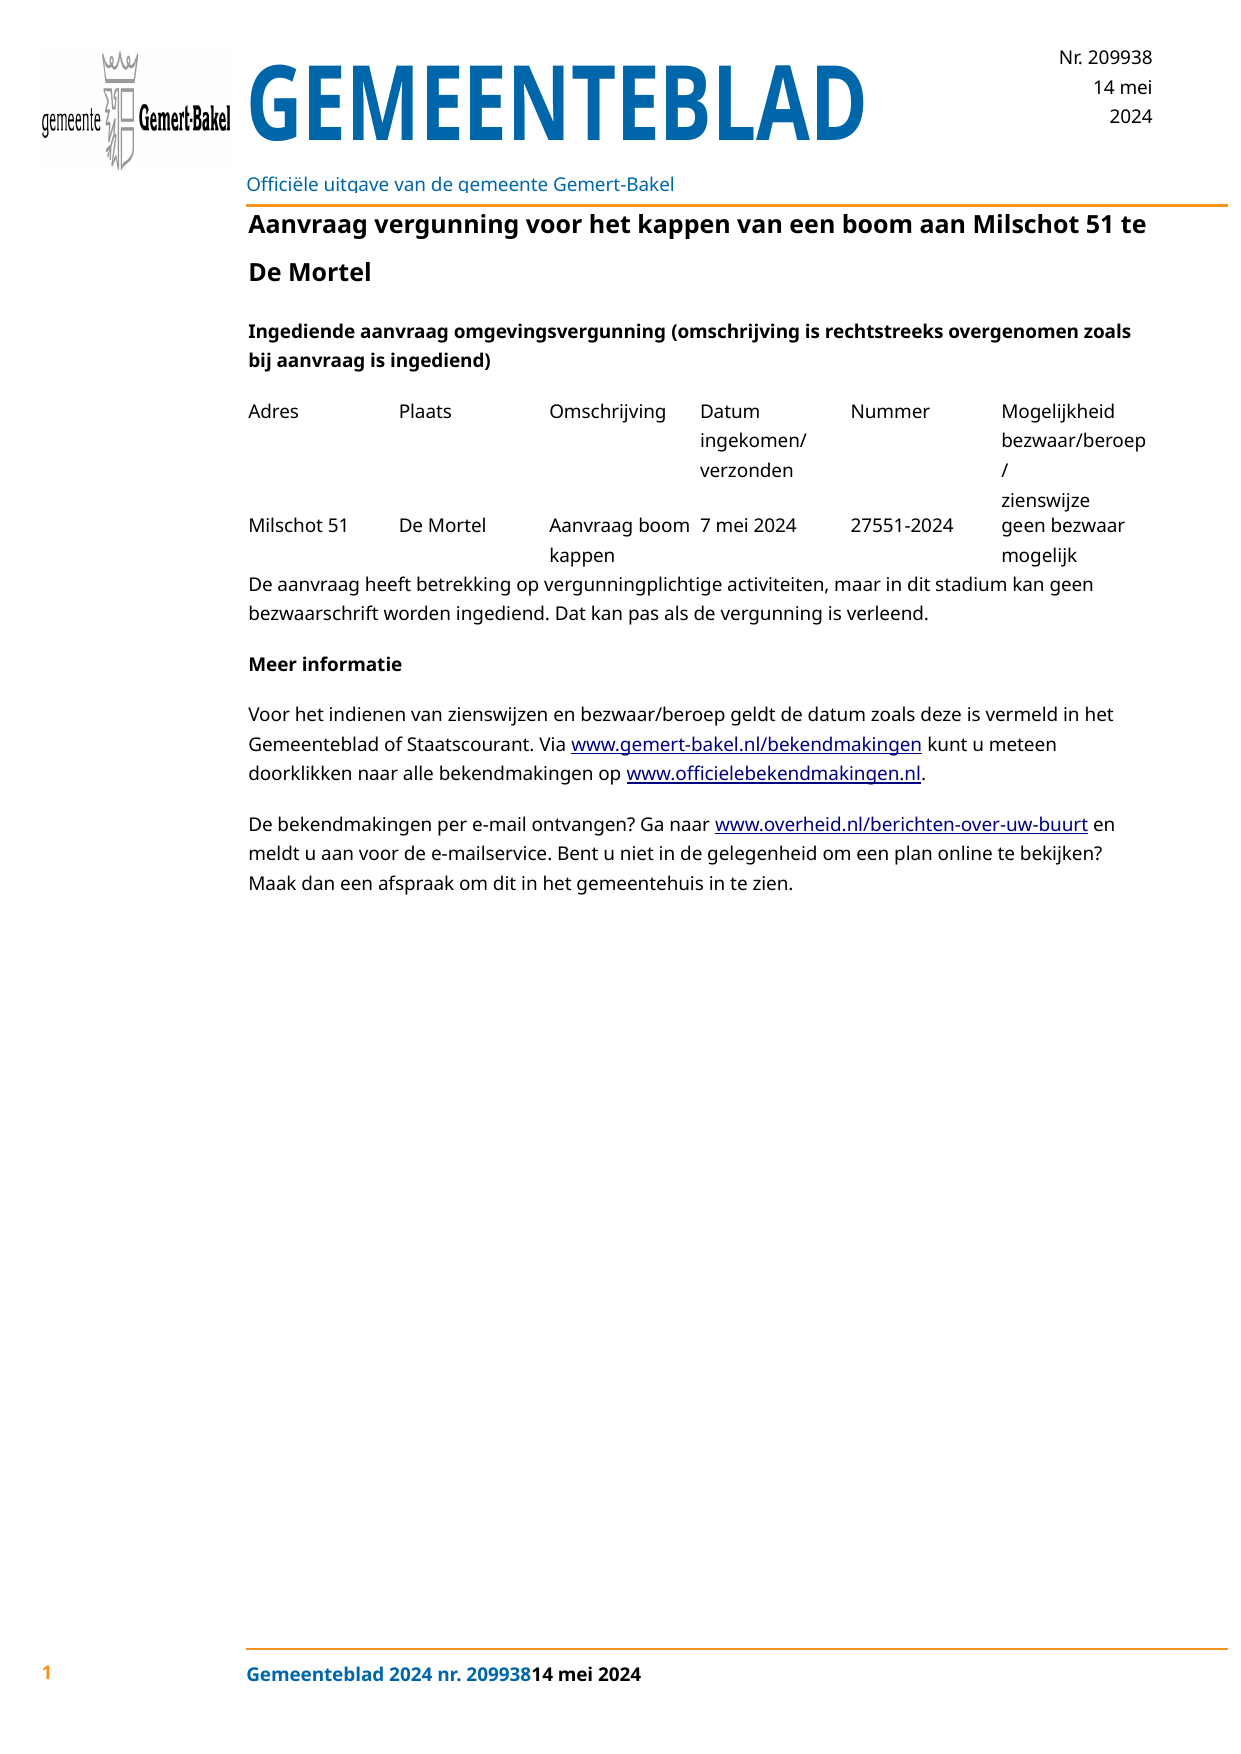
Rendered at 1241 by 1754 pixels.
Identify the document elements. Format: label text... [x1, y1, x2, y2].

table_header Adres [248, 398, 398, 512]
picture [41, 47, 231, 172]
table_header Omschrijving [549, 398, 700, 512]
table_cell Aanvraag boom kappen [549, 513, 700, 568]
table_cell 27551-2024 [850, 513, 1001, 568]
text De bekendmakingen per e-mail ontvangen? Ga naar www.overheid.nl/berichten-over-uw-buurt en meldt u aan voor de e-mailservice. Bent u niet in de gelegenheid om een plan online te bekijken? Maak dan een afspraak om dit in het gemeentehuis in te zien. [248, 811, 1152, 896]
table_header Nummer [850, 398, 1001, 512]
text Meer informatie [248, 651, 1152, 677]
table_cell De Mortel [399, 513, 549, 568]
table_header Mogelijkheid bezwaar/beroep/ zienswijze [1001, 398, 1152, 512]
text De aanvraag heeft betrekking op vergunningplichtige activiteiten, maar in dit stadium kan geen bezwaarschrift worden ingediend. Dat kan pas als de vergunning is verleend. [248, 571, 1152, 626]
table_header Plaats [399, 398, 549, 512]
table_cell 7 mei 2024 [700, 513, 850, 568]
text Ingediende aanvraag omgevingsvergunning (omschrijving is rechtstreeks overgenomen zoals bij aanvraag is ingediend) [248, 318, 1152, 373]
text Voor het indienen van zienswijzen en bezwaar/beroep geldt de datum zoals deze is vermeld in het Gemeenteblad of Staatscourant. Via www.gemert-bakel.nl/bekendmakingen kunt u meteen doorklikken naar alle bekendmakingen op www.officielebekendmakingen.nl. [248, 701, 1152, 786]
table_cell geen bezwaar mogelijk [1001, 513, 1152, 568]
table_cell Milschot 51 [248, 513, 398, 568]
text Aanvraag vergunning voor het kappen van een boom aan Milschot 51 te De Mortel [248, 207, 1152, 288]
table_header Datum ingekomen/ verzonden [700, 398, 850, 512]
